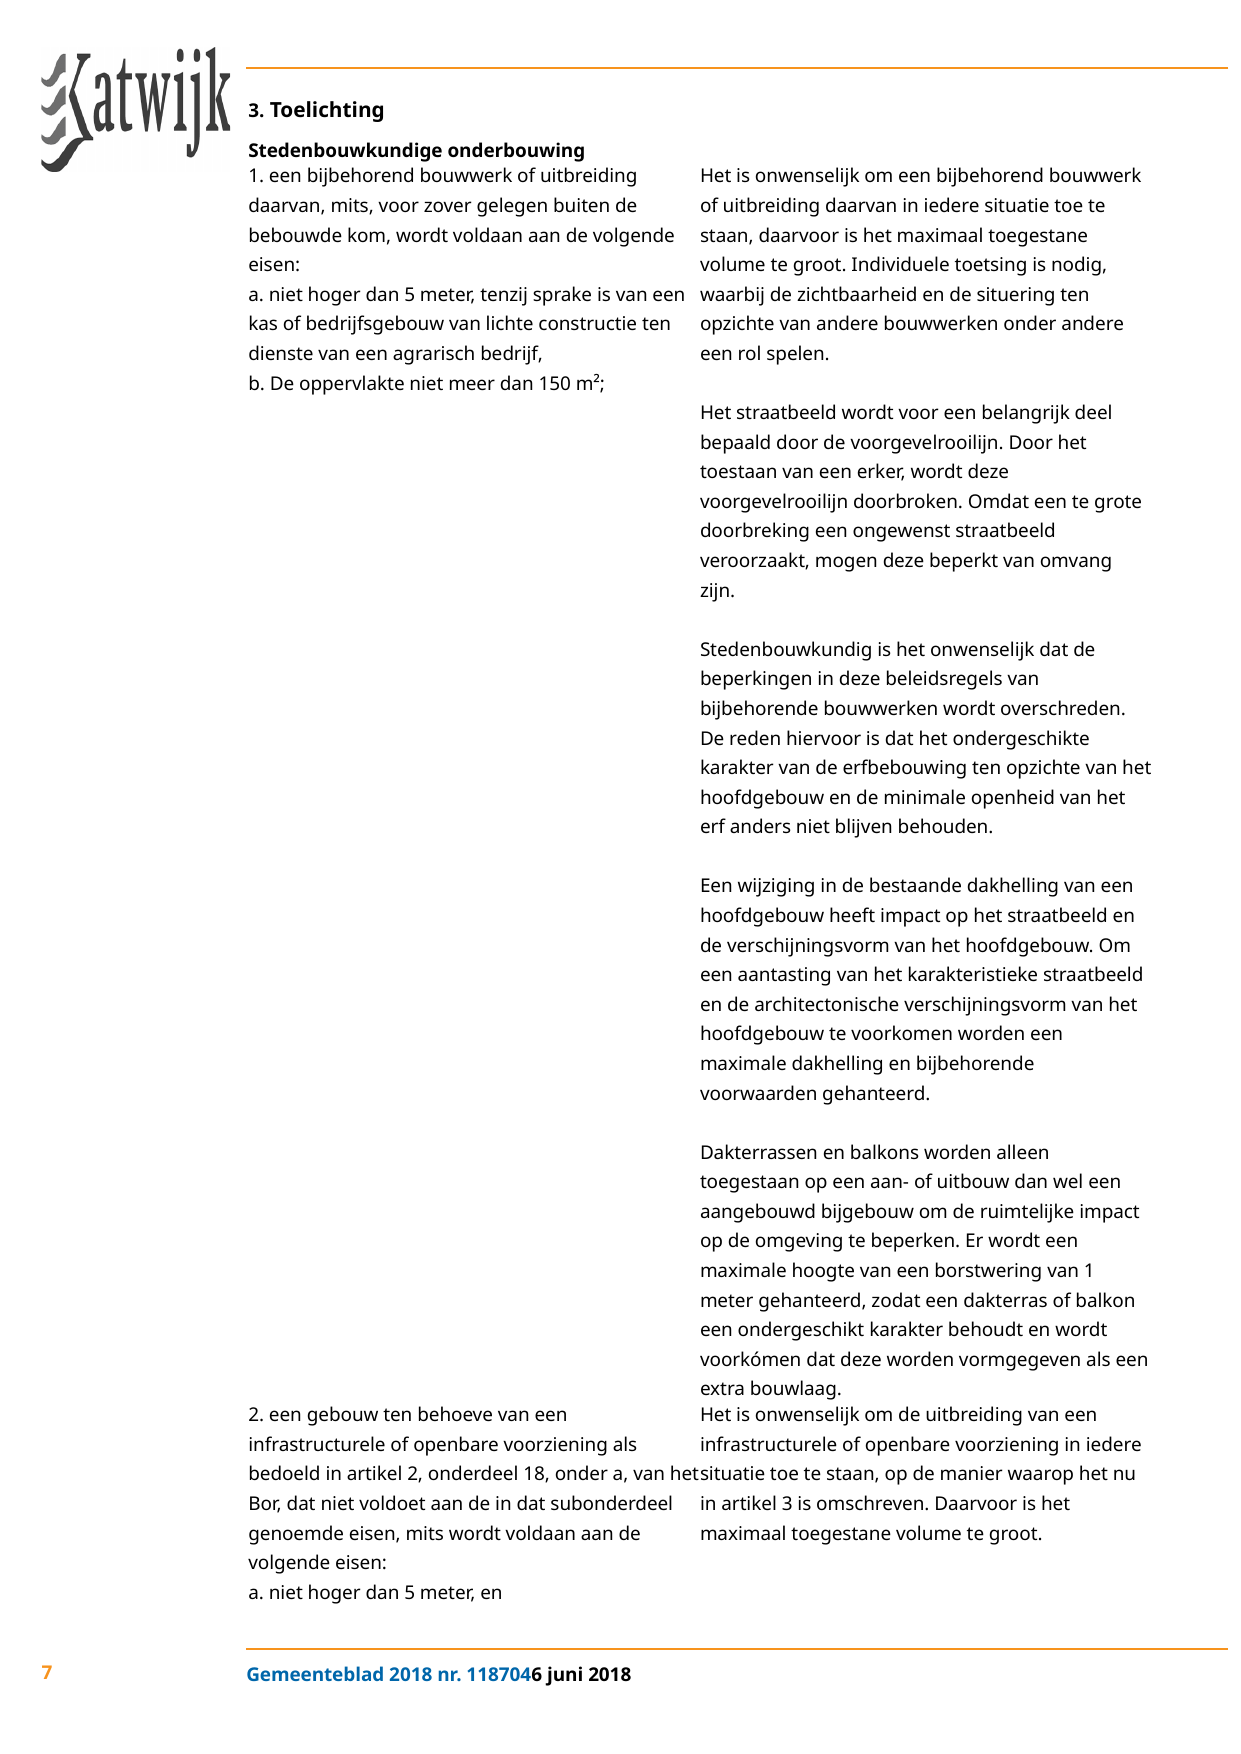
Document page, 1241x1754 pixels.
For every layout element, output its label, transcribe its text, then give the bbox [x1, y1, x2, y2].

table_cell Het is onwenselijk om de uitbreiding van een infrastructurele of openbare voorziening in iedere situatie toe te staan, op de manier waarop het nu in artikel 3 is omschreven. Daarvoor is het maximaal toegestane volume te groot. [700, 1401, 1152, 1604]
text 3. Toelichting [248, 95, 1152, 123]
table_header Het is onwenselijk om een bijbehorend bouwwerk of uitbreiding daarvan in iedere situatie toe te staan, daarvoor is het maximaal toegestane volume te groot. Individuele toetsing is nodig, waarbij de zichtbaarheid en de situering ten opzichte van andere bouwwerken onder andere een rol spelen. Het straatbeeld wordt voor een belangrijk deel bepaald door de voorgevelrooilijn. Door het toestaan van een erker, wordt deze voorgevelrooilijn doorbroken. Omdat een te grote doorbreking een ongewenst straatbeeld veroorzaakt, mogen deze beperkt van omvang zijn. Stedenbouwkundig is het onwenselijk dat de beperkingen in deze beleidsregels van bijbehorende bouwwerken wordt overschreden. De reden hiervoor is dat het ondergeschikte karakter van de erfbebouwing ten opzichte van het hoofdgebouw en de minimale openheid van het erf anders niet blijven behouden. Een wijziging in de bestaande dakhelling van een hoofdgebouw heeft impact op het straatbeeld en de verschijningsvorm van het hoofdgebouw. Om een aantasting van het karakteristieke straatbeeld en de architectonische verschijningsvorm van het hoofdgebouw te voorkomen worden een maximale dakhelling en bijbehorende voorwaarden gehanteerd. Dakterrassen en balkons worden alleen toegestaan op een aan- of uitbouw dan wel een aangebouwd bijgebouw om de ruimtelijke impact op de omgeving te beperken. Er wordt een maximale hoogte van een borstwering van 1 meter gehanteerd, zodat een dakterras of balkon een ondergeschikt karakter behoudt en wordt voorkómen dat deze worden vormgegeven als een extra bouwlaag. [700, 163, 1152, 1401]
table_cell 2. een gebouw ten behoeve van een infrastructurele of openbare voorziening als bedoeld in artikel 2, onderdeel 18, onder a, van het Bor, dat niet voldoet aan de in dat subonderdeel genoemde eisen, mits wordt voldaan aan de volgende eisen: a. niet hoger dan 5 meter, en [248, 1401, 700, 1604]
table_header 1. een bijbehorend bouwwerk of uitbreiding daarvan, mits, voor zover gelegen buiten de bebouwde kom, wordt voldaan aan de volgende eisen: a. niet hoger dan 5 meter, tenzij sprake is van een kas of bedrijfsgebouw van lichte constructie ten dienste van een agrarisch bedrijf, b. De oppervlakte niet meer dan 150 m²; [248, 163, 700, 1401]
text Stedenbouwkundige onderbouwing [248, 137, 1152, 163]
picture [41, 47, 231, 172]
